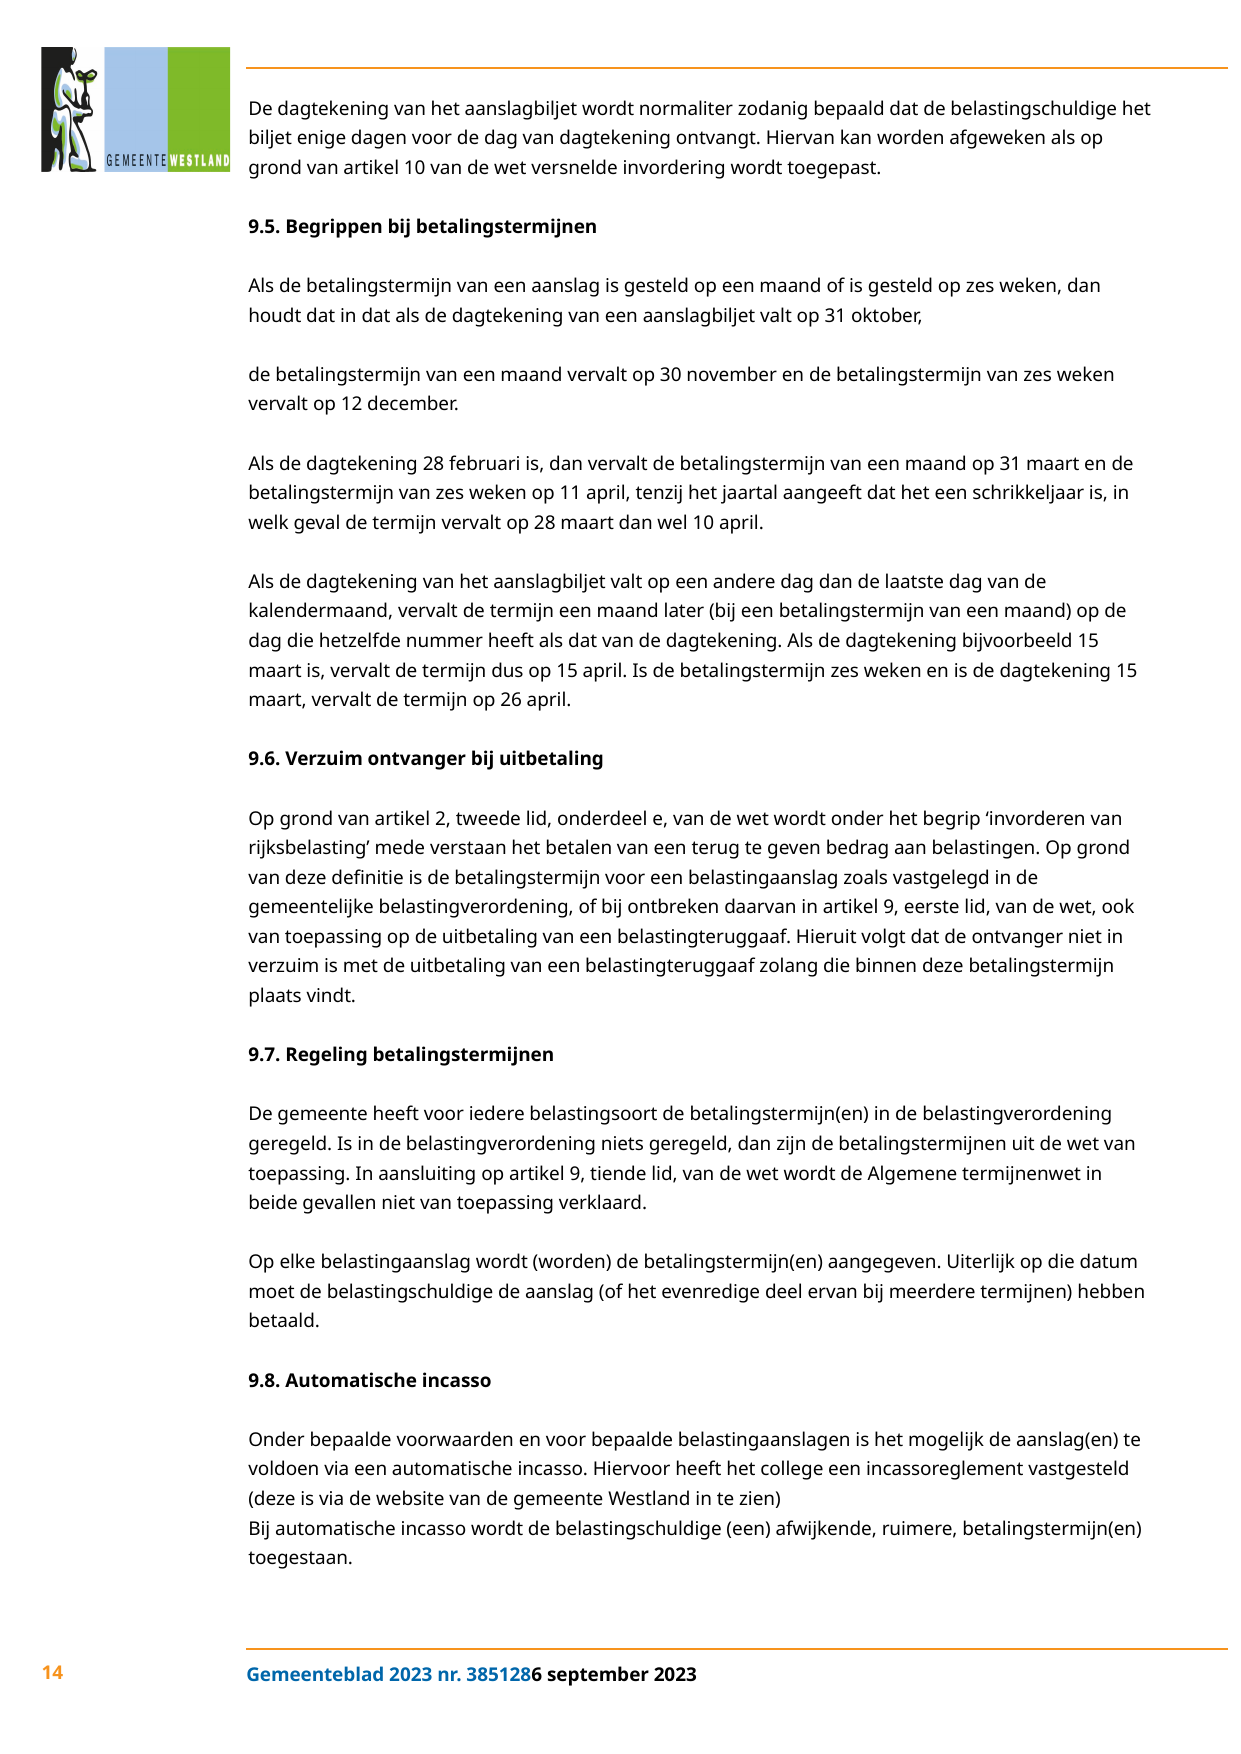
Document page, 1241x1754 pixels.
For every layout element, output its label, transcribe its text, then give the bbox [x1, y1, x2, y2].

text 9.6. Verzuim ontvanger bij uitbetaling [248, 746, 1152, 771]
text Als de dagtekening van het aanslagbiljet valt op een andere dag dan de laatste dag van de kalendermaand, vervalt de termijn een maand later (bij een betalingstermijn van een maand) op de dag die hetzelfde nummer heeft als dat van de dagtekening. Als de dagtekening bijvoorbeeld 15 maart is, vervalt de termijn dus op 15 april. Is de betalingstermijn zes weken en is de dagtekening 15 maart, vervalt de termijn op 26 april. [248, 568, 1152, 712]
text 9.7. Regeling betalingstermijnen [248, 1041, 1152, 1067]
text Op elke belastingaanslag wordt (worden) de betalingstermijn(en) aangegeven. Uiterlijk op die datum moet de belastingschuldige de aanslag (of het evenredige deel ervan bij meerdere termijnen) hebben betaald. [248, 1248, 1152, 1333]
picture [41, 47, 231, 172]
text Als de dagtekening 28 februari is, dan vervalt de betalingstermijn van een maand op 31 maart en de betalingstermijn van zes weken op 11 april, tenzij het jaartal aangeeft dat het een schrikkeljaar is, in welk geval de termijn vervalt op 28 maart dan wel 10 april. [248, 450, 1152, 535]
text 9.5. Begrippen bij betalingstermijnen [248, 213, 1152, 239]
text 9.8. Automatische incasso [248, 1367, 1152, 1393]
text De gemeente heeft voor iedere belastingsoort de betalingstermijn(en) in de belastingverordening geregeld. Is in de belastingverordening niets geregeld, dan zijn de betalingstermijnen uit de wet van toepassing. In aansluiting op artikel 9, tiende lid, van de wet wordt de Algemene termijnenwet in beide gevallen niet van toepassing verklaard. [248, 1101, 1152, 1215]
text De dagtekening van het aanslagbiljet wordt normaliter zodanig bepaald dat de belastingschuldige het biljet enige dagen voor de dag van dagtekening ontvangt. Hiervan kan worden afgeweken als op grond van artikel 10 van de wet versnelde invordering wordt toegepast. [248, 95, 1152, 180]
text Op grond van artikel 2, tweede lid, onderdeel e, van de wet wordt onder het begrip ‘invorderen van rijksbelasting’ mede verstaan het betalen van een terug te geven bedrag aan belastingen. Op grond van deze definitie is de betalingstermijn voor een belastingaanslag zoals vastgelegd in de gemeentelijke belastingverordening, of bij ontbreken daarvan in artikel 9, eerste lid, van de wet, ook van toepassing op de uitbetaling van een belastingteruggaaf. Hieruit volgt dat de ontvanger niet in verzuim is met de uitbetaling van een belastingteruggaaf zolang die binnen deze betalingstermijn plaats vindt. [248, 805, 1152, 1008]
text de betalingstermijn van een maand vervalt op 30 november en de betalingstermijn van zes weken vervalt op 12 december. [248, 361, 1152, 416]
text Bij automatische incasso wordt de belastingschuldige (een) afwijkende, ruimere, betalingstermijn(en) toegestaan. [248, 1515, 1152, 1570]
text Als de betalingstermijn van een aanslag is gesteld op een maand of is gesteld op zes weken, dan houdt dat in dat als de dagtekening van een aanslagbiljet valt op 31 oktober, [248, 272, 1152, 328]
text Onder bepaalde voorwaarden en voor bepaalde belastingaanslagen is het mogelijk de aanslag(en) te voldoen via een automatische incasso. Hiervoor heeft het college een incassoreglement vastgesteld (deze is via de website van de gemeente Westland in te zien) [248, 1426, 1152, 1511]
